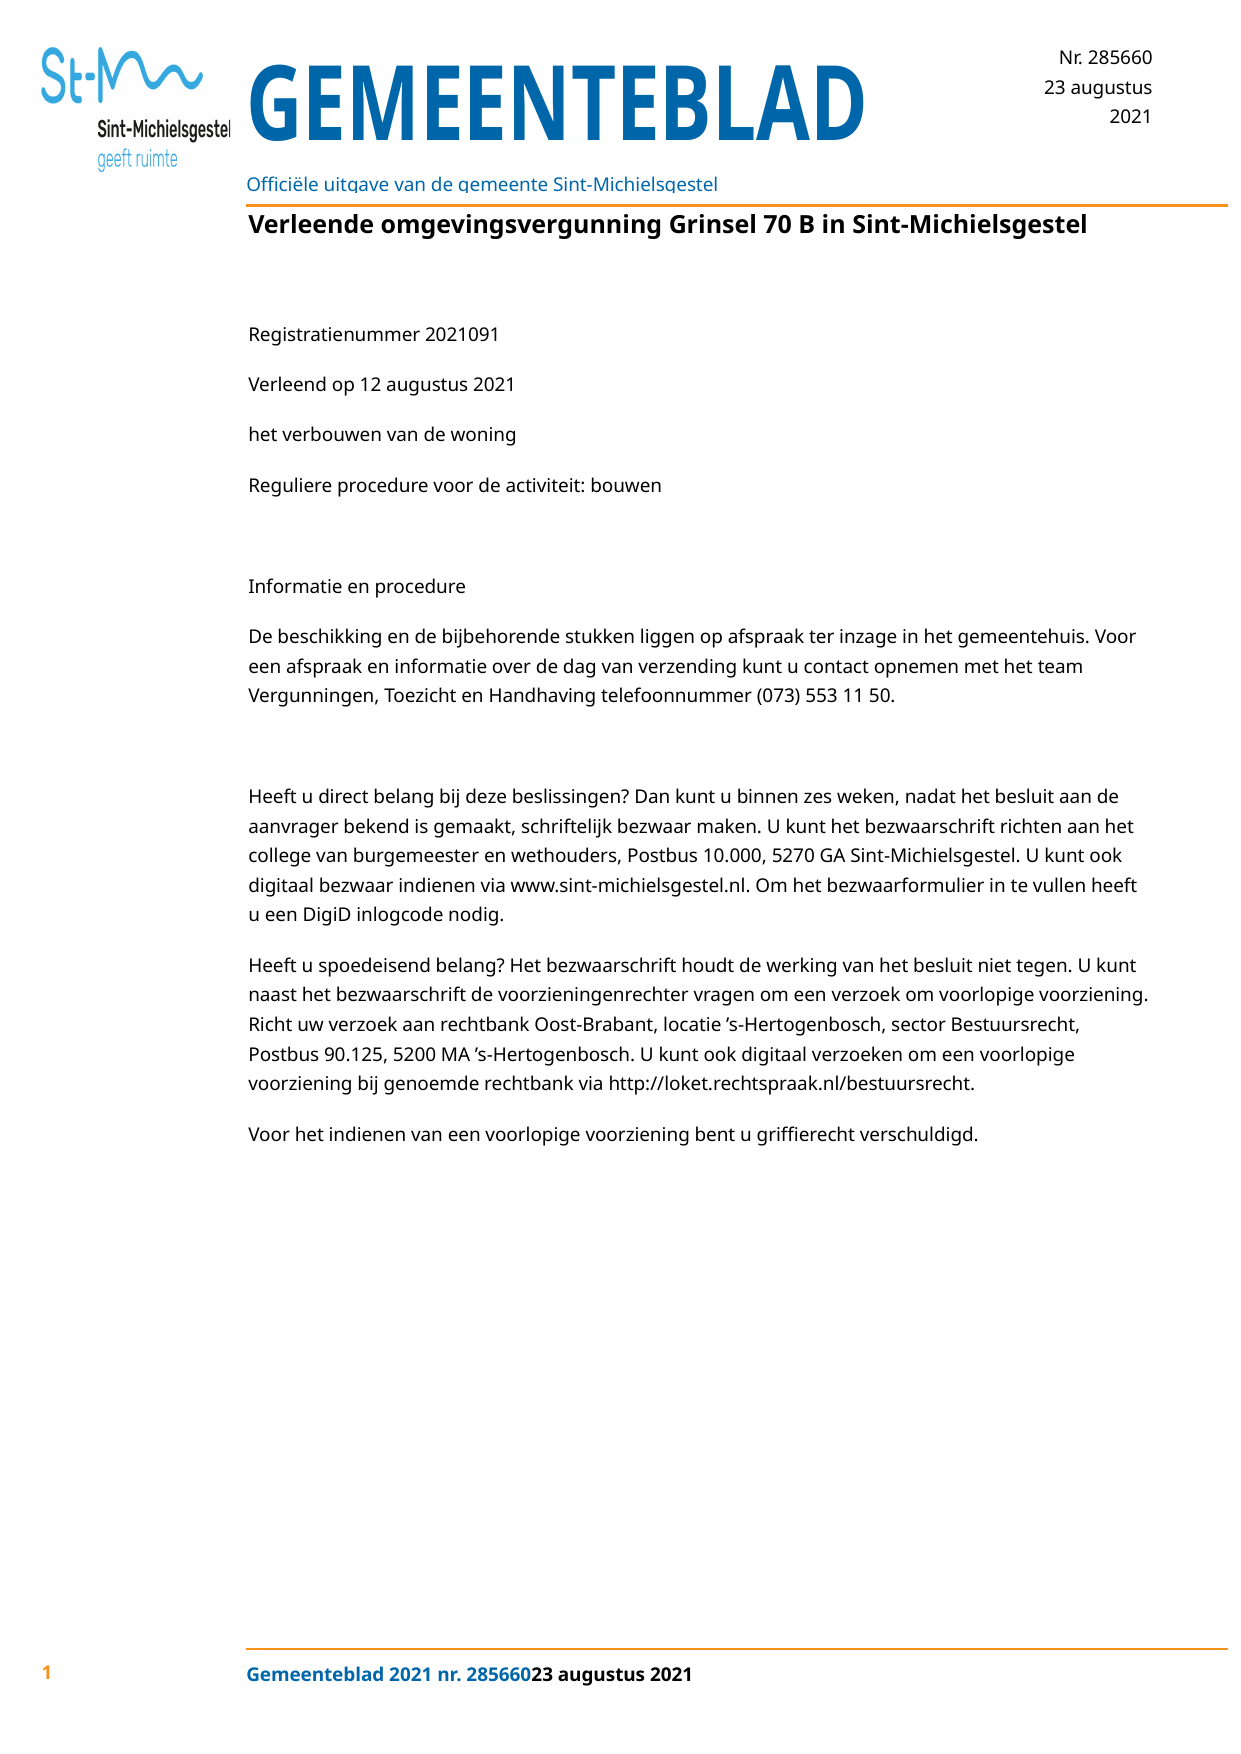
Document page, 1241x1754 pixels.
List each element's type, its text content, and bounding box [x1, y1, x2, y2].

text Verleende omgevingsvergunning Grinsel 70 B in Sint-Michielsgestel [248, 207, 1152, 241]
text Informatie en procedure [248, 573, 1152, 598]
text De beschikking en de bijbehorende stukken liggen op afspraak ter inzage in het gemeentehuis. Voor een afspraak en informatie over de dag van verzending kunt u contact opnemen met het team Vergunningen, Toezicht en Handhaving telefoonnummer (073) 553 11 50. [248, 623, 1152, 708]
picture [41, 47, 231, 172]
text Heeft u direct belang bij deze beslissingen? Dan kunt u binnen zes weken, nadat het besluit aan de aanvrager bekend is gemaakt, schriftelijk bezwaar maken. U kunt het bezwaarschrift richten aan het college van burgemeester en wethouders, Postbus 10.000, 5270 GA Sint-Michielsgestel. U kunt ook digitaal bezwaar indienen via www.sint-michielsgestel.nl. Om het bezwaarformulier in te vullen heeft u een DigiD inlogcode nodig. [248, 783, 1152, 927]
text Registratienummer 2021091 [248, 321, 1152, 346]
text Verleend op 12 augustus 2021 [248, 371, 1152, 397]
text Heeft u spoedeisend belang? Het bezwaarschrift houdt de werking van het besluit niet tegen. U kunt naast het bezwaarschrift de voorzieningenrechter vragen om een verzoek om voorlopige voorziening. Richt uw verzoek aan rechtbank Oost-Brabant, locatie ’s-Hertogenbosch, sector Bestuursrecht, Postbus 90.125, 5200 MA ’s-Hertogenbosch. U kunt ook digitaal verzoeken om een voorlopige voorziening bij genoemde rechtbank via http://loket.rechtspraak.nl/bestuursrecht. [248, 952, 1152, 1096]
text Reguliere procedure voor de activiteit: bouwen [248, 472, 1152, 498]
text het verbouwen van de woning [248, 422, 1152, 447]
text Voor het indienen van een voorlopige voorziening bent u griffierecht verschuldigd. [248, 1121, 1152, 1146]
